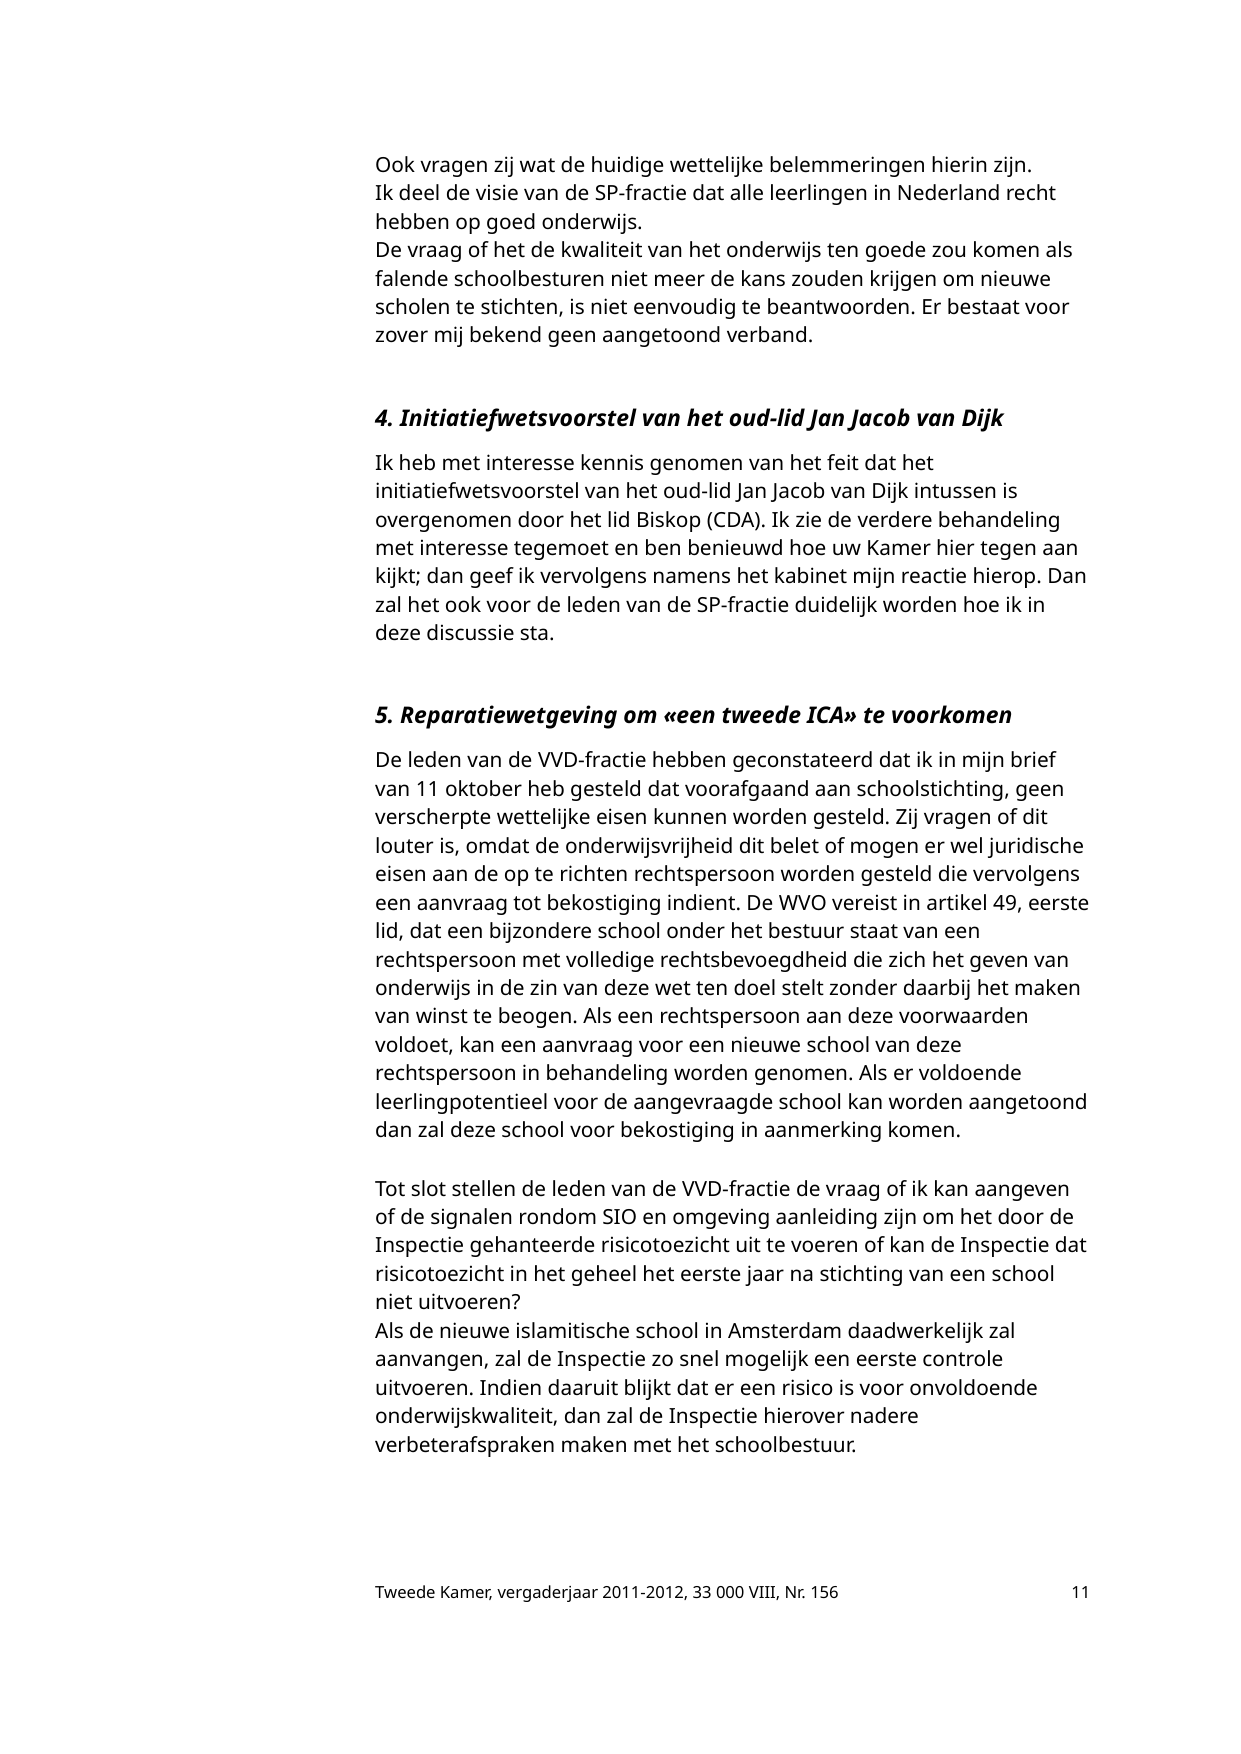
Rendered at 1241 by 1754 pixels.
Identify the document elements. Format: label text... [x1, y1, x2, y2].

text Ik deel de visie van de SP-fractie dat alle leerlingen in Nederland recht hebben op goed onderwijs. [375, 178, 1090, 235]
text Ik heb met interesse kennis genomen van het feit dat het initiatiefwetsvoorstel van het oud-lid Jan Jacob van Dijk intussen is overgenomen door het lid Biskop (CDA). Ik zie de verdere behandeling met interesse tegemoet en ben benieuwd hoe uw Kamer hier tegen aan kijkt; dan geef ik vervolgens namens het kabinet mijn reactie hierop. Dan zal het ook voor de leden van de SP-fractie duidelijk worden hoe ik in deze discussie sta. [375, 448, 1090, 647]
subtitle 5. Reparatiewetgeving om «een tweede ICA» te voorkomen [375, 699, 1090, 731]
text Ook vragen zij wat de huidige wettelijke belemmeringen hierin zijn. [375, 150, 1090, 178]
subtitle 4. Initiatiefwetsvoorstel van het oud-lid Jan Jacob van Dijk [375, 402, 1090, 433]
text Tot slot stellen de leden van de VVD-fractie de vraag of ik kan aangeven of de signalen rondom SIO en omgeving aanleiding zijn om het door de Inspectie gehanteerde risicotoezicht uit te voeren of kan de Inspectie dat risicotoezicht in het geheel het eerste jaar na stichting van een school niet uitvoeren? [375, 1174, 1090, 1316]
text De leden van de VVD-fractie hebben geconstateerd dat ik in mijn brief van 11 oktober heb gesteld dat voorafgaand aan schoolstichting, geen verscherpte wettelijke eisen kunnen worden gesteld. Zij vragen of dit louter is, omdat de onderwijsvrijheid dit belet of mogen er wel juridische eisen aan de op te richten rechtspersoon worden gesteld die vervolgens een aanvraag tot bekostiging indient. De WVO vereist in artikel 49, eerste lid, dat een bijzondere school onder het bestuur staat van een rechtspersoon met volledige rechtsbevoegdheid die zich het geven van onderwijs in de zin van deze wet ten doel stelt zonder daarbij het maken van winst te beogen. Als een rechtspersoon aan deze voorwaarden voldoet, kan een aanvraag voor een nieuwe school van deze rechtspersoon in behandeling worden genomen. Als er voldoende leerlingpotentieel voor de aangevraagde school kan worden aangetoond dan zal deze school voor bekostiging in aanmerking komen. [375, 746, 1090, 1144]
text De vraag of het de kwaliteit van het onderwijs ten goede zou komen als falende schoolbesturen niet meer de kans zouden krijgen om nieuwe scholen te stichten, is niet eenvoudig te beantwoorden. Er bestaat voor zover mij bekend geen aangetoond verband. [375, 235, 1090, 349]
text Als de nieuwe islamitische school in Amsterdam daadwerkelijk zal aanvangen, zal de Inspectie zo snel mogelijk een eerste controle uitvoeren. Indien daaruit blijkt dat er een risico is voor onvoldoende onderwijskwaliteit, dan zal de Inspectie hierover nadere verbeterafspraken maken met het schoolbestuur. [375, 1316, 1090, 1458]
